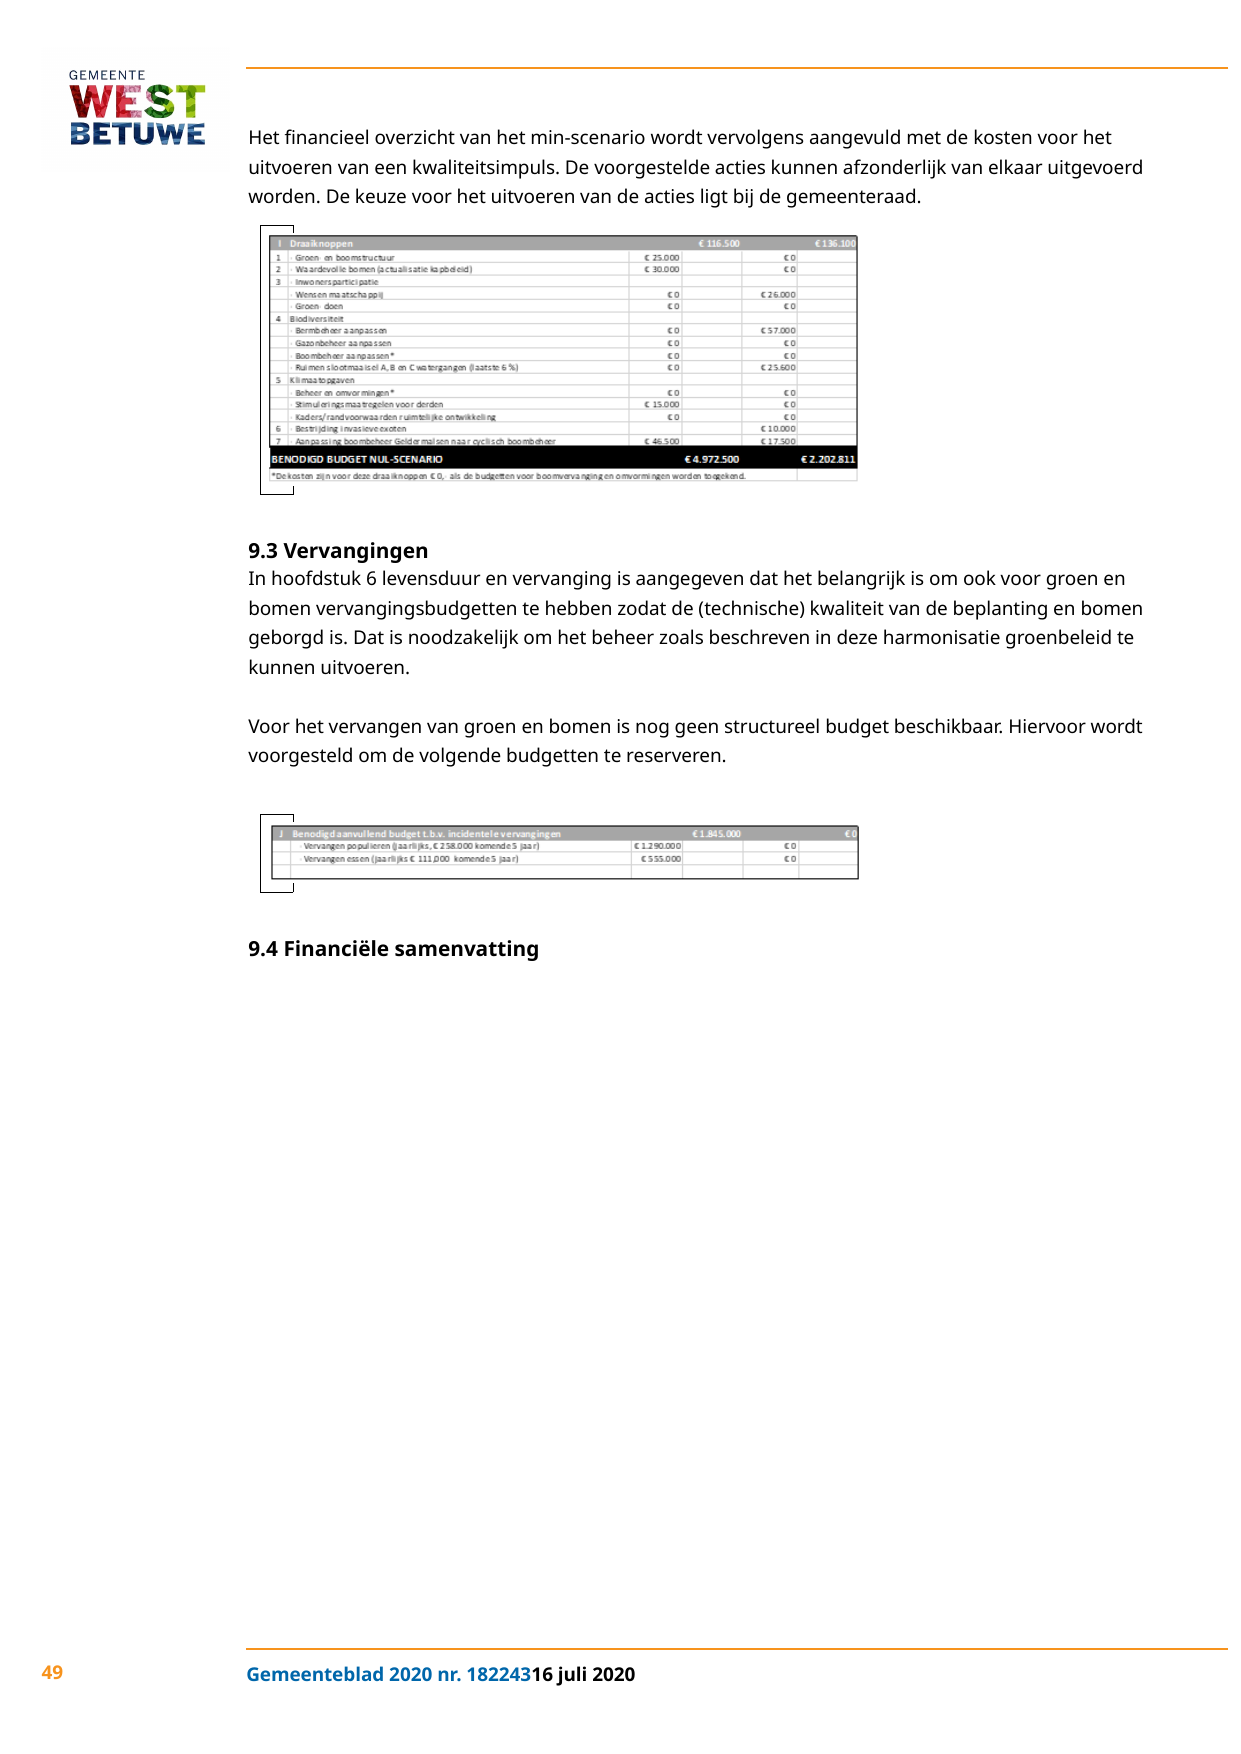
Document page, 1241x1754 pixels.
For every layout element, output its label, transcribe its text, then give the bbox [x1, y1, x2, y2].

picture [268, 233, 860, 486]
text 9.4 Financiële samenvatting [248, 934, 1152, 962]
picture [41, 47, 231, 172]
text Het financieel overzicht van het min-scenario wordt vervolgens aangevuld met de kosten voor het uitvoeren van een kwaliteitsimpuls. De voorgestelde acties kunnen afzonderlijk van elkaar uitgevoerd worden. De keuze voor het uitvoeren van de acties ligt bij de gemeenteraad. [248, 124, 1152, 209]
picture [268, 822, 860, 883]
text Voor het vervangen van groen en bomen is nog geen structureel budget beschikbaar. Hiervoor wordt voorgesteld om de volgende budgetten te reserveren. [248, 713, 1152, 768]
text 9.3 Vervangingen [248, 537, 1152, 565]
text In hoofdstuk 6 levensduur en vervanging is aangegeven dat het belangrijk is om ook voor groen en bomen vervangingsbudgetten te hebben zodat de (technische) kwaliteit van de beplanting en bomen geborgd is. Dat is noodzakelijk om het beheer zoals beschreven in deze harmonisatie groenbeleid te kunnen uitvoeren. [248, 565, 1152, 679]
